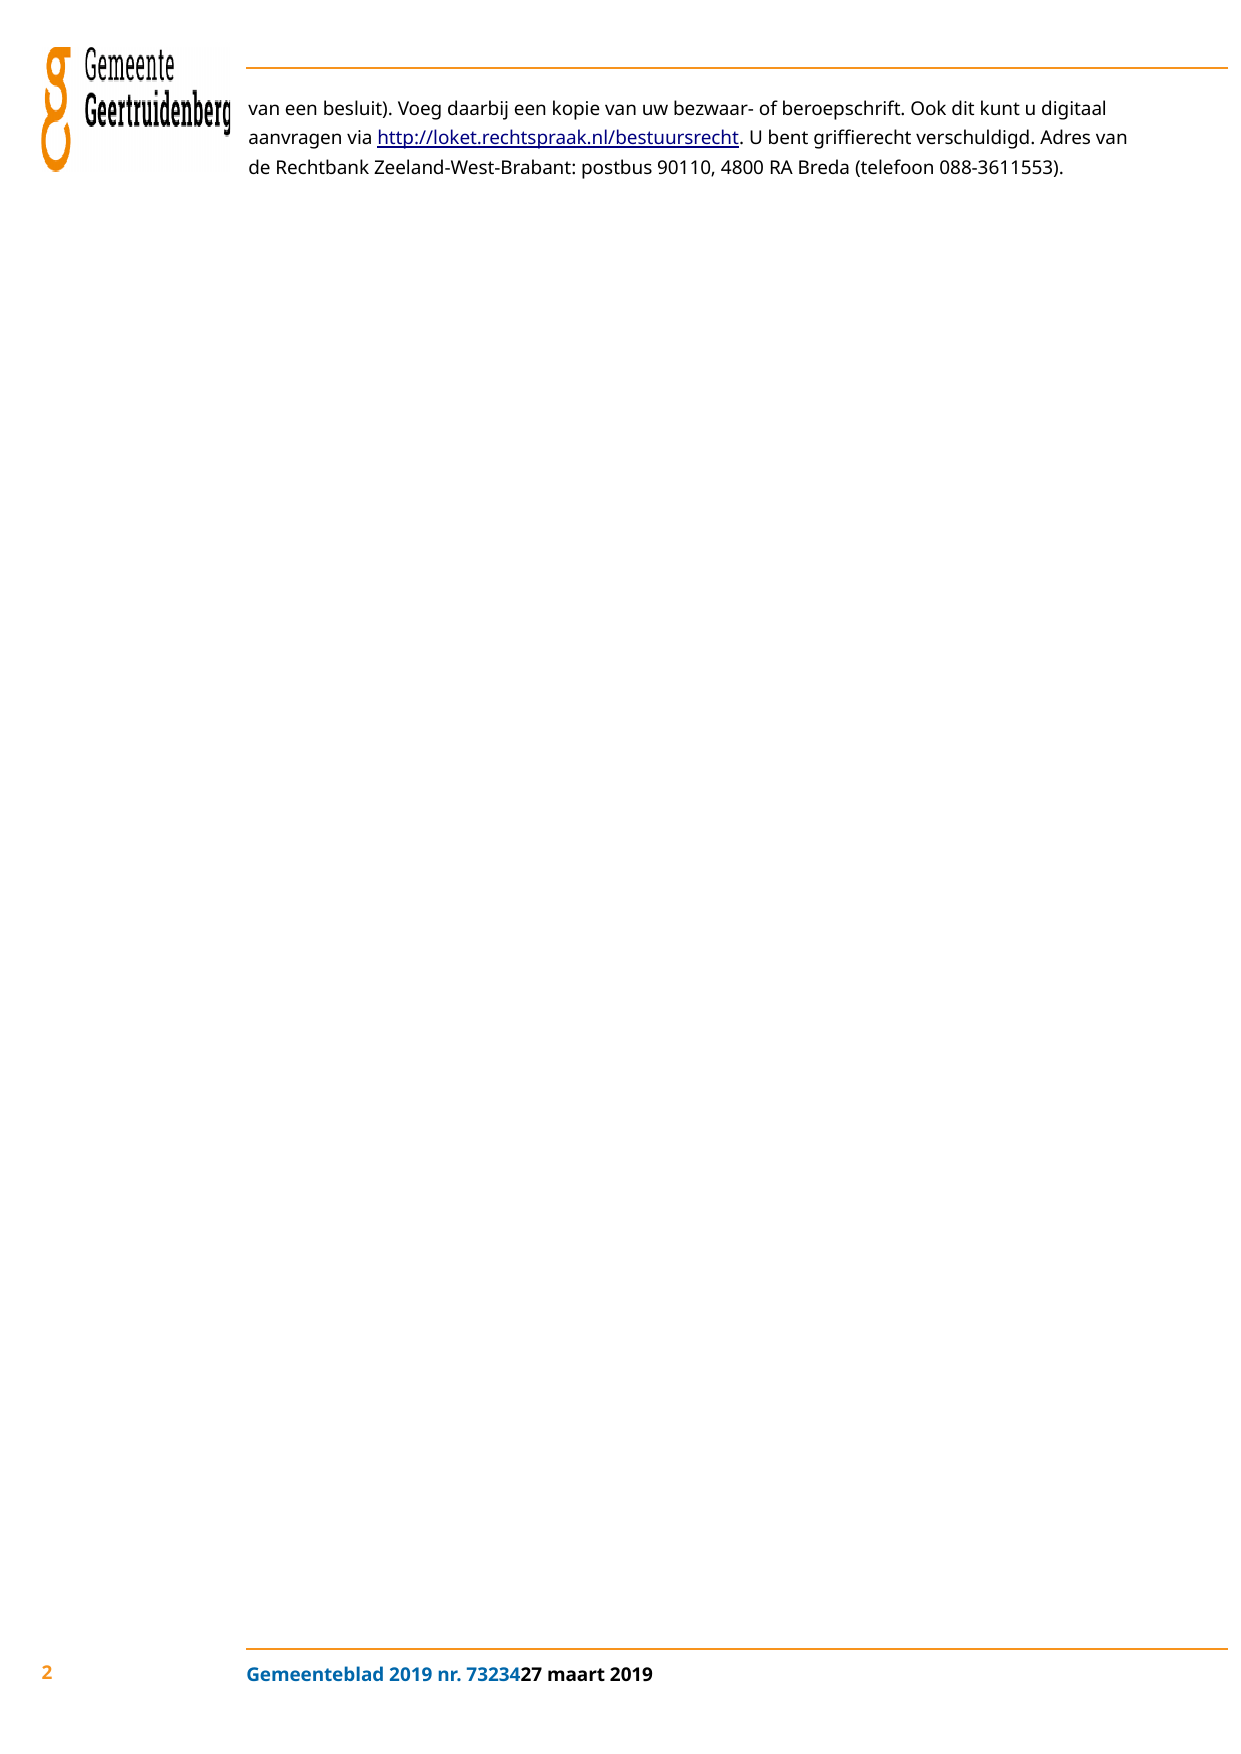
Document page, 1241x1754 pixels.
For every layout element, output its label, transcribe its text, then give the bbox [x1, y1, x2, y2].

picture [41, 47, 231, 172]
text van een besluit). Voeg daarbij een kopie van uw bezwaar- of beroepschrift. Ook dit kunt u digitaal aanvragen via http://loket.rechtspraak.nl/bestuursrecht. U bent griffierecht verschuldigd. Adres van de Rechtbank Zeeland-West-Brabant: postbus 90110, 4800 RA Breda (telefoon 088-3611553). [248, 95, 1152, 180]
